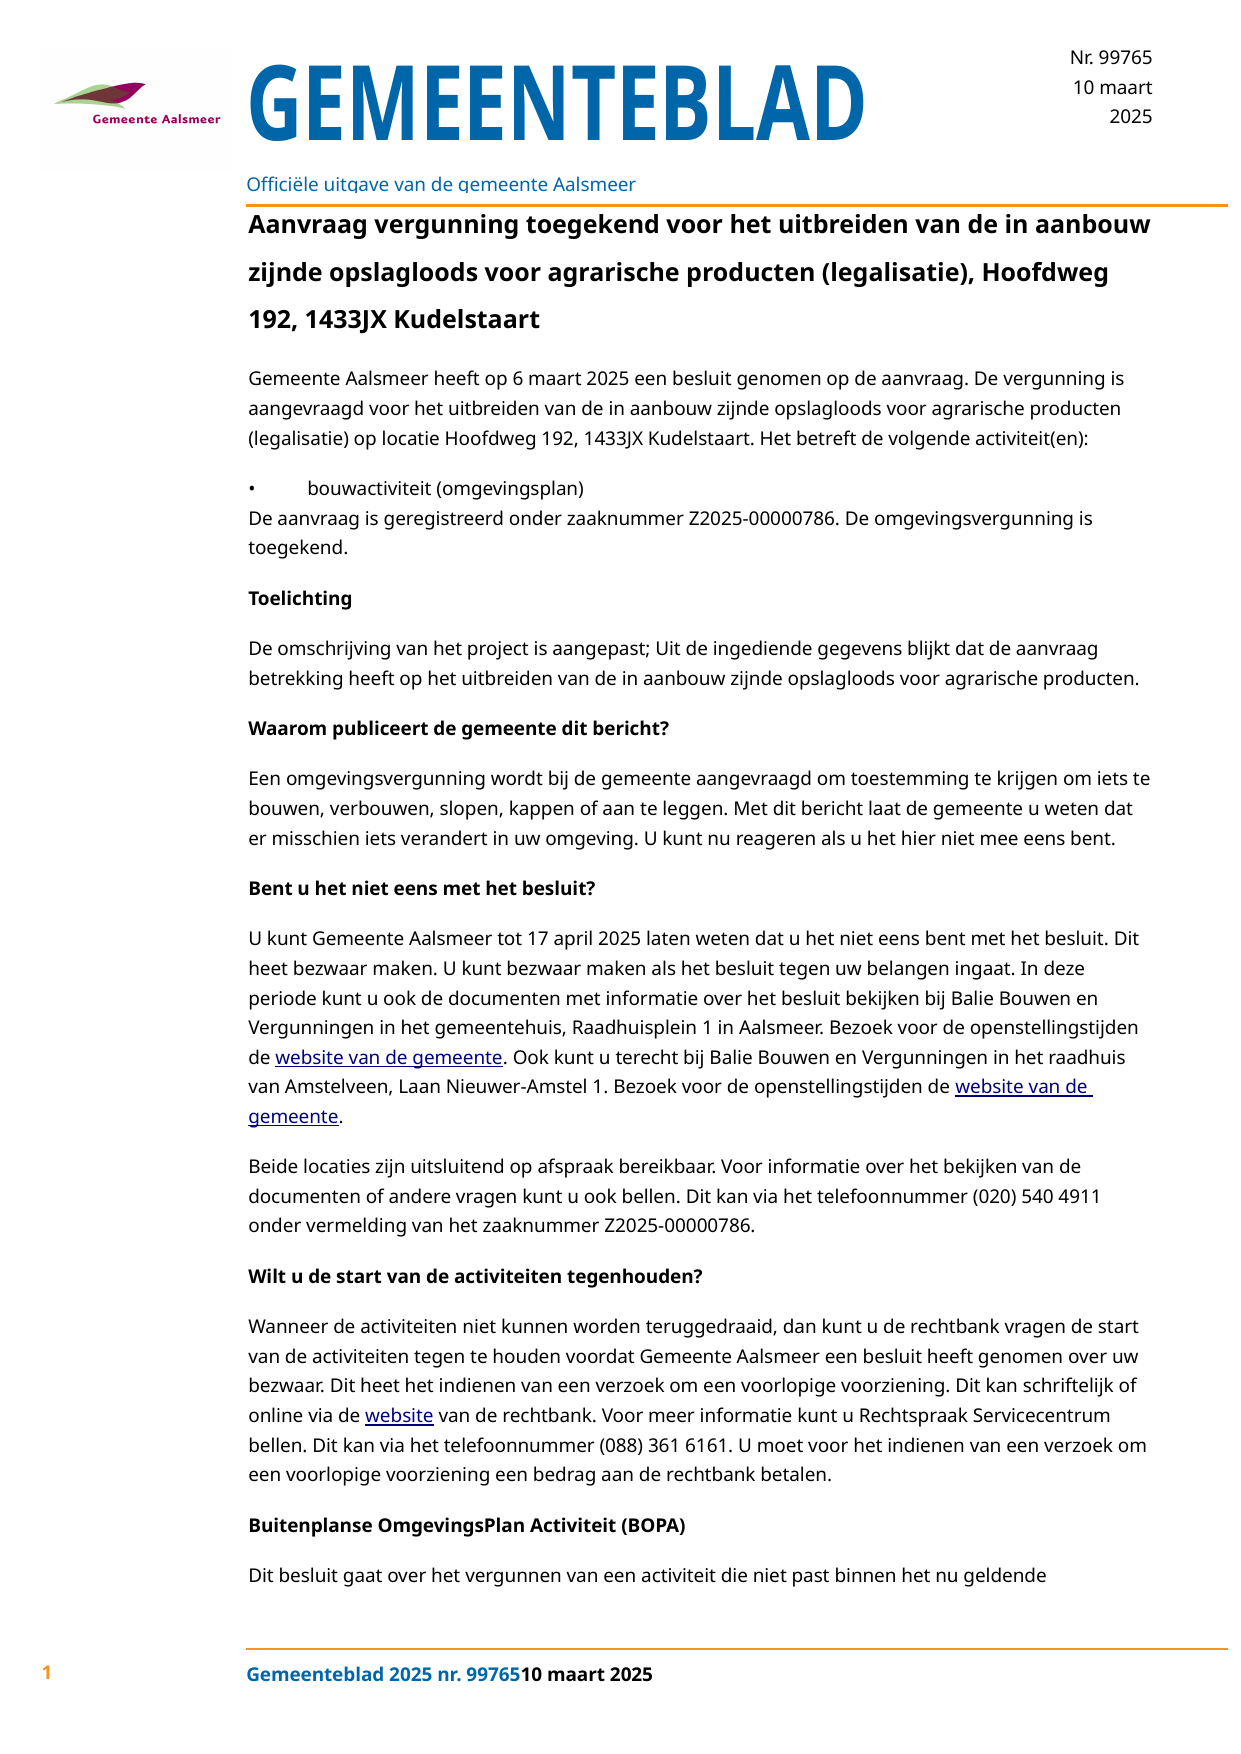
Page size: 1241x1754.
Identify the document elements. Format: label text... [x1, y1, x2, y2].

text Aanvraag vergunning toegekend voor het uitbreiden van de in aanbouw zijnde opslagloods voor agrarische producten (legalisatie), Hoofdweg 192, 1433JX Kudelstaart [248, 207, 1152, 336]
text De aanvraag is geregistreerd onder zaaknummer Z2025-00000786. De omgevingsvergunning is toegekend. [248, 505, 1152, 560]
list bouwactiviteit (omgevingsplan) [248, 475, 1152, 501]
picture [41, 47, 231, 172]
text Buitenplanse OmgevingsPlan Activiteit (BOPA) [248, 1512, 1152, 1537]
text Waarom publiceert de gemeente dit bericht? [248, 715, 1152, 741]
text Bent u het niet eens met het besluit? [248, 875, 1152, 901]
text Gemeente Aalsmeer heeft op 6 maart 2025 een besluit genomen op de aanvraag. De vergunning is aangevraagd voor het uitbreiden van de in aanbouw zijnde opslagloods voor agrarische producten (legalisatie) op locatie Hoofdweg 192, 1433JX Kudelstaart. Het betreft de volgende activiteit(en): [248, 366, 1152, 450]
text Toelichting [248, 585, 1152, 610]
text De omschrijving van het project is aangepast; Uit de ingediende gegevens blijkt dat de aanvraag betrekking heeft op het uitbreiden van de in aanbouw zijnde opslagloods voor agrarische producten. [248, 635, 1152, 690]
text Wanneer de activiteiten niet kunnen worden teruggedraaid, dan kunt u de rechtbank vragen de start van de activiteiten tegen te houden voordat Gemeente Aalsmeer een besluit heeft genomen over uw bezwaar. Dit heet het indienen van een verzoek om een voorlopige voorziening. Dit kan schriftelijk of online via de website van de rechtbank. Voor meer informatie kunt u Rechtspraak Servicecentrum bellen. Dit kan via het telefoonnummer (088) 361 6161. U moet voor het indienen van een verzoek om een voorlopige voorziening een bedrag aan de rechtbank betalen. [248, 1313, 1152, 1487]
text Dit besluit gaat over het vergunnen van een activiteit die niet past binnen het nu geldende [248, 1562, 1152, 1588]
text U kunt Gemeente Aalsmeer tot 17 april 2025 laten weten dat u het niet eens bent met het besluit. Dit heet bezwaar maken. U kunt bezwaar maken als het besluit tegen uw belangen ingaat. In deze periode kunt u ook de documenten met informatie over het besluit bekijken bij Balie Bouwen en Vergunningen in het gemeentehuis, Raadhuisplein 1 in Aalsmeer. Bezoek voor de openstellingstijden de website van de gemeente. Ook kunt u terecht bij Balie Bouwen en Vergunningen in het raadhuis van Amstelveen, Laan Nieuwer-Amstel 1. Bezoek voor de openstellingstijden de website van de gemeente. [248, 926, 1152, 1129]
text Beide locaties zijn uitsluitend op afspraak bereikbaar. Voor informatie over het bekijken van de documenten of andere vragen kunt u ook bellen. Dit kan via het telefoonnummer (020) 540 4911 onder vermelding van het zaaknummer Z2025-00000786. [248, 1153, 1152, 1238]
text Een omgevingsvergunning wordt bij de gemeente aangevraagd om toestemming te krijgen om iets te bouwen, verbouwen, slopen, kappen of aan te leggen. Met dit bericht laat de gemeente u weten dat er misschien iets verandert in uw omgeving. U kunt nu reageren als u het hier niet mee eens bent. [248, 766, 1152, 850]
text Wilt u de start van de activiteiten tegenhouden? [248, 1263, 1152, 1289]
